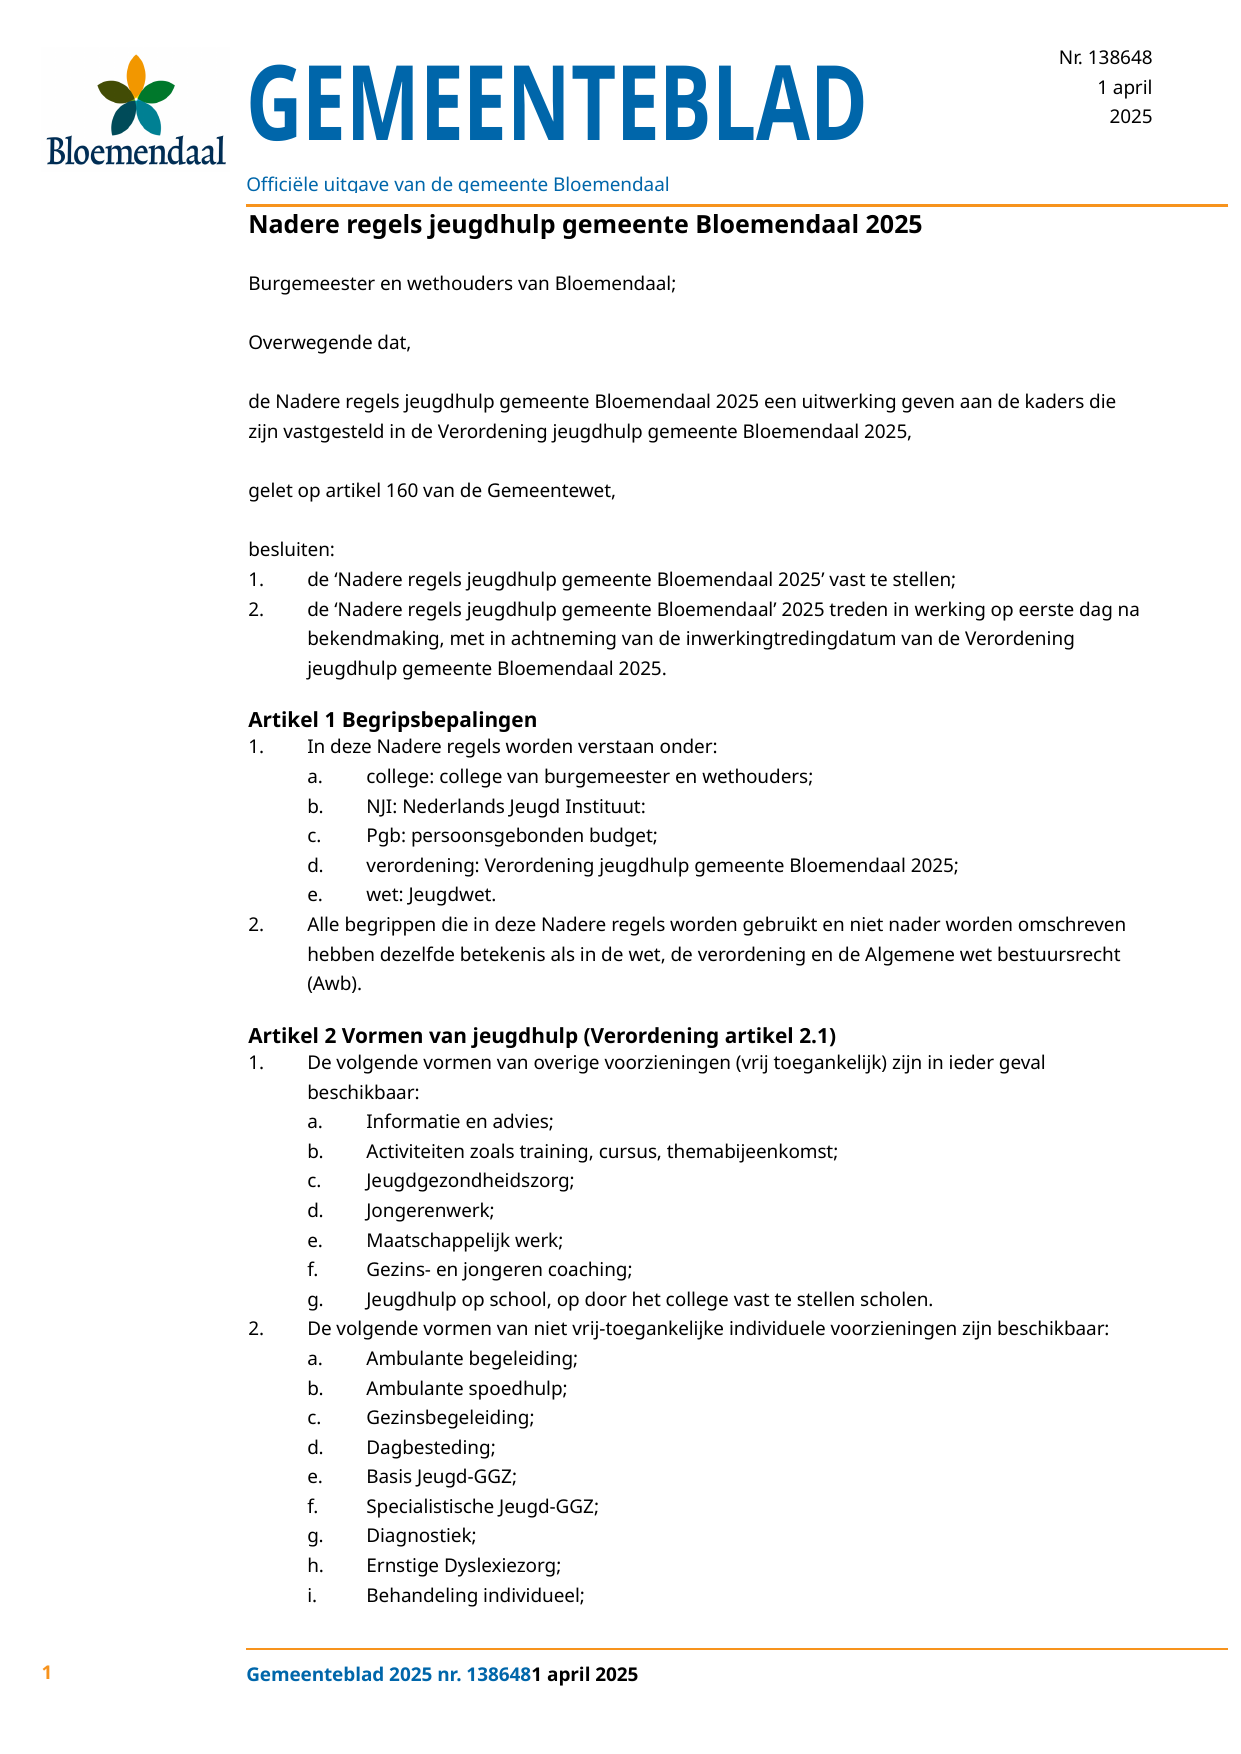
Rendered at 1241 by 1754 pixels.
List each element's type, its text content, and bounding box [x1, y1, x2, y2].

list de ‘Nadere regels jeugdhulp gemeente Bloemendaal 2025’ vast te stellen; [248, 566, 1152, 592]
list Diagnostiek; [307, 1523, 1152, 1548]
text de Nadere regels jeugdhulp gemeente Bloemendaal 2025 een uitwerking geven aan de kaders die zijn vastgesteld in de Verordening jeugdhulp gemeente Bloemendaal 2025, [248, 389, 1152, 444]
picture [41, 47, 231, 172]
list Gezins- en jongeren coaching; [307, 1256, 1152, 1282]
list Dagbesteding; [307, 1434, 1152, 1459]
list Ambulante begeleiding; [307, 1345, 1152, 1371]
list Maatschappelijk werk; [307, 1227, 1152, 1252]
text Artikel 2 Vormen van jeugdhulp (Verordening artikel 2.1) [248, 1021, 1152, 1049]
text Overwegende dat, [248, 329, 1152, 355]
list In deze Nadere regels worden verstaan onder: [248, 734, 1152, 759]
list Ambulante spoedhulp; [307, 1375, 1152, 1400]
text Artikel 1 Begripsbepalingen [248, 705, 1152, 734]
list wet: Jeugdwet. [307, 882, 1152, 907]
text Nadere regels jeugdhulp gemeente Bloemendaal 2025 [248, 207, 1152, 241]
text besluiten: [248, 537, 1152, 562]
list De volgende vormen van overige voorzieningen (vrij toegankelijk) zijn in ieder geval beschikbaar: [248, 1049, 1152, 1104]
list Jeugdgezondheidszorg; [307, 1168, 1152, 1193]
list NJI: Nederlands Jeugd Instituut: [307, 793, 1152, 819]
text gelet op artikel 160 van de Gemeentewet, [248, 477, 1152, 503]
list Gezinsbegeleiding; [307, 1404, 1152, 1430]
list verordening: Verordening jeugdhulp gemeente Bloemendaal 2025; [307, 852, 1152, 878]
list Informatie en advies; [307, 1108, 1152, 1134]
text Burgemeester en wethouders van Bloemendaal; [248, 270, 1152, 296]
list Activiteiten zoals training, cursus, themabijeenkomst; [307, 1138, 1152, 1164]
list Jeugdhulp op school, op door het college vast te stellen scholen. [307, 1286, 1152, 1312]
list Jongerenwerk; [307, 1197, 1152, 1223]
list Pgb: persoonsgebonden budget; [307, 822, 1152, 848]
list de ‘Nadere regels jeugdhulp gemeente Bloemendaal’ 2025 treden in werking op eerste dag na bekendmaking, met in achtneming van de inwerkingtredingdatum van de Verordening jeugdhulp gemeente Bloemendaal 2025. [248, 596, 1152, 681]
list Ernstige Dyslexiezorg; [307, 1552, 1152, 1578]
list Specialistische Jeugd-GGZ; [307, 1493, 1152, 1519]
list college: college van burgemeester en wethouders; [307, 763, 1152, 789]
list Alle begrippen die in deze Nadere regels worden gebruikt en niet nader worden omschreven hebben dezelfde betekenis als in de wet, de verordening en de Algemene wet bestuursrecht (Awb). [248, 911, 1152, 996]
list Behandeling individueel; [307, 1582, 1152, 1607]
list Basis Jeugd-GGZ; [307, 1463, 1152, 1489]
list De volgende vormen van niet vrij-toegankelijke individuele voorzieningen zijn beschikbaar: [248, 1316, 1152, 1341]
